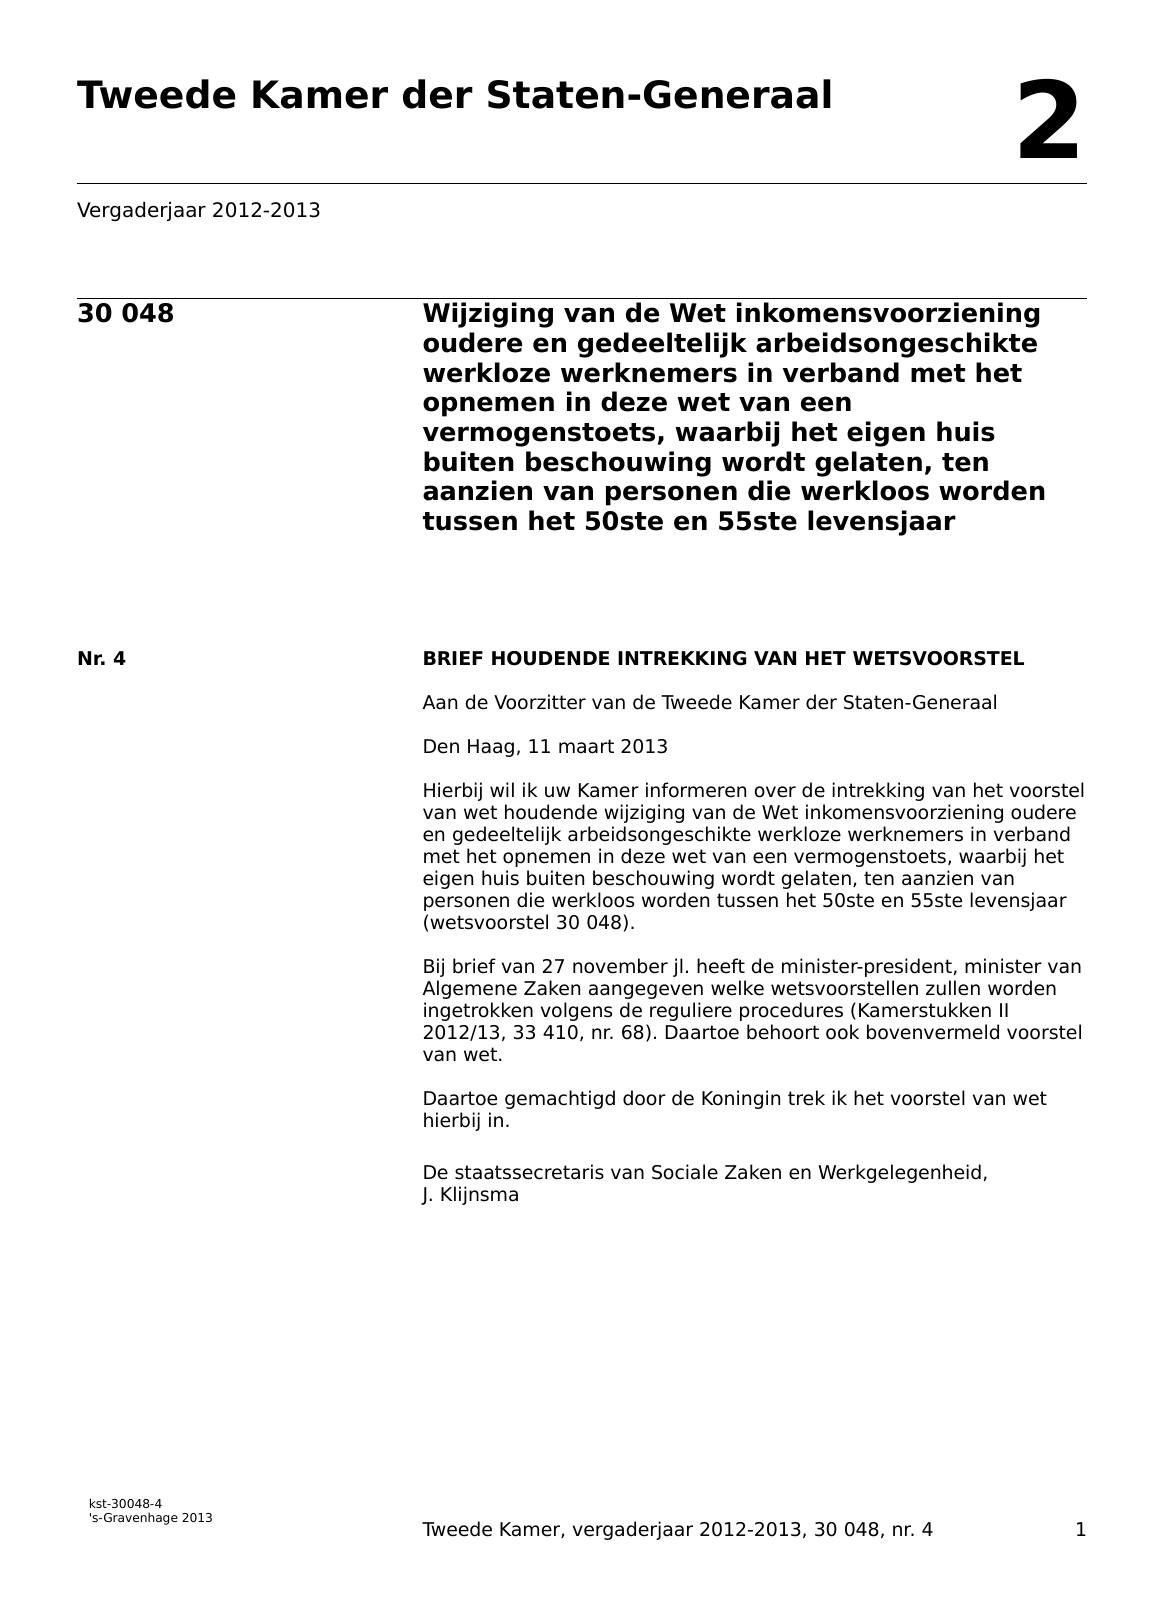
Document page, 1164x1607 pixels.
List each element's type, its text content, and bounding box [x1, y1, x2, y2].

text Aan de Voorzitter van de Tweede Kamer der Staten-Generaal [422, 692, 1087, 714]
subtitle 30 048 Wijziging van de Wet inkomensvoorziening oudere en gedeeltelijk arbeidsongeschikte werkloze werknemers in verband met het opnemen in deze wet van een vermogenstoets, waarbij het eigen huis buiten beschouwing wordt gelaten, ten aanzien van personen die werkloos worden tussen het 50ste en 55ste levensjaar [77, 299, 1087, 536]
text Den Haag, 11 maart 2013 [422, 736, 1087, 758]
table_cell Vergaderjaar 2012-2013 [77, 184, 1087, 298]
subtitle Nr. 4 BRIEF HOUDENDE INTREKKING VAN HET WETSVOORSTEL [77, 647, 1087, 669]
text Hierbij wil ik uw Kamer informeren over de intrekking van het voorstel van wet houdende wijziging van de Wet inkomensvoorziening oudere en gedeeltelijk arbeidsongeschikte werkloze werknemers in verband met het opnemen in deze wet van een vermogenstoets, waarbij het eigen huis buiten beschouwing wordt gelaten, ten aanzien van personen die werkloos worden tussen het 50ste en 55ste levensjaar (wetsvoorstel 30 048). [422, 780, 1087, 934]
text De staatssecretaris van Sociale Zaken en Werkgelegenheid, J. Klijnsma [422, 1162, 1087, 1206]
table_header 2 [886, 59, 1087, 183]
text 's-Gravenhage 2013 [88, 1511, 323, 1525]
text Daartoe gemachtigd door de Koningin trek ik het voorstel van wet hierbij in. [422, 1088, 1087, 1132]
table_header Tweede Kamer der Staten-Generaal [77, 59, 886, 183]
text Bij brief van 27 november jl. heeft de minister-president, minister van Algemene Zaken aangegeven welke wetsvoorstellen zullen worden ingetrokken volgens de reguliere procedures (Kamerstukken II 2012/13, 33 410, nr. 68). Daartoe behoort ook bovenvermeld voorstel van wet. [422, 956, 1087, 1066]
text kst-30048-4 [88, 1497, 323, 1511]
